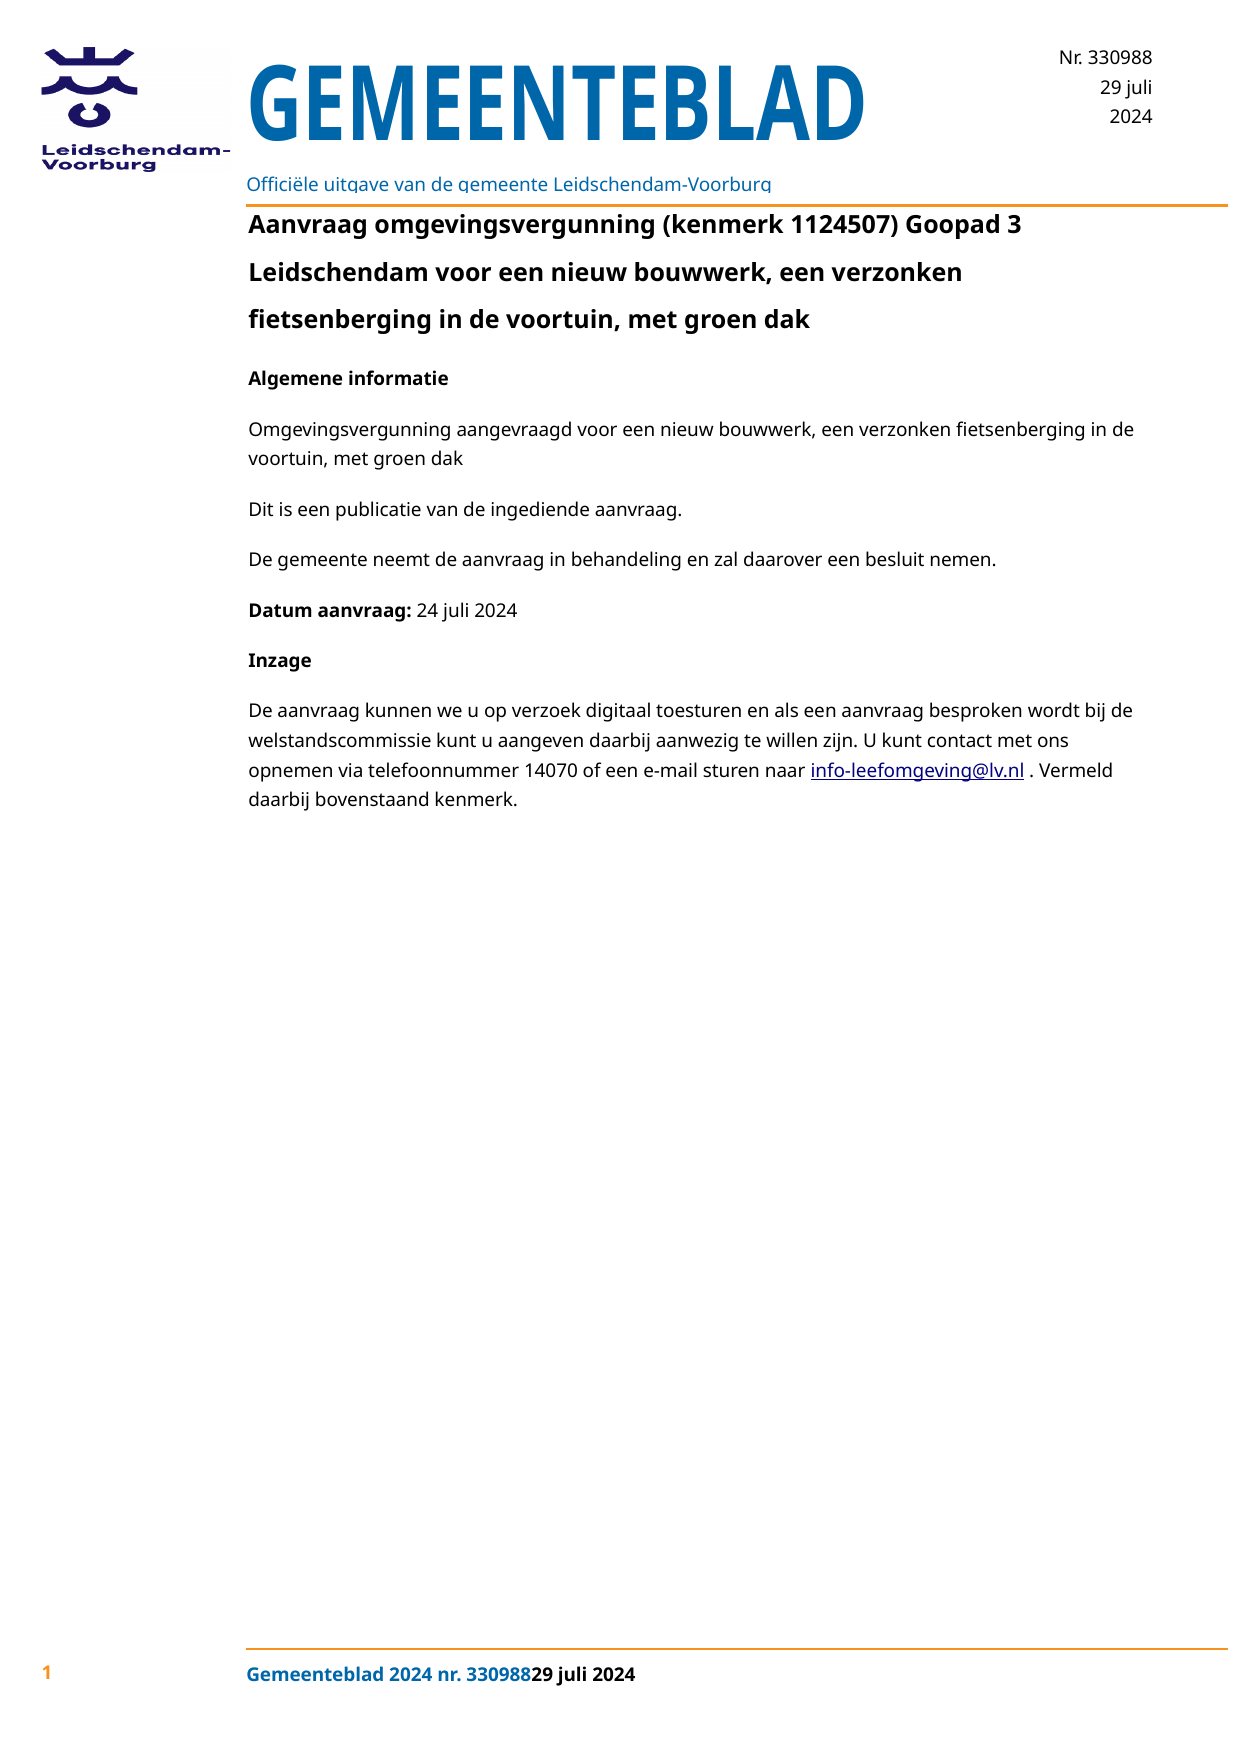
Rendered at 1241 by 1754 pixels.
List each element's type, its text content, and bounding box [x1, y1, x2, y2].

text Aanvraag omgevingsvergunning (kenmerk 1124507) Goopad 3 Leidschendam voor een nieuw bouwwerk, een verzonken fietsenberging in de voortuin, met groen dak [248, 207, 1152, 336]
text Algemene informatie [248, 366, 1152, 391]
text Datum aanvraag: 24 juli 2024 [248, 597, 1152, 622]
text De aanvraag kunnen we u op verzoek digitaal toesturen en als een aanvraag besproken wordt bij de welstandscommissie kunt u aangeven daarbij aanwezig te willen zijn. U kunt contact met ons opnemen via telefoonnummer 14070 of een e-mail sturen naar info-leefomgeving@lv.nl . Vermeld daarbij bovenstaand kenmerk. [248, 698, 1152, 812]
text Inzage [248, 647, 1152, 673]
text Omgevingsvergunning aangevraagd voor een nieuw bouwwerk, een verzonken fietsenberging in de voortuin, met groen dak [248, 416, 1152, 471]
text Dit is een publicatie van de ingediende aanvraag. [248, 496, 1152, 522]
text De gemeente neemt de aanvraag in behandeling en zal daarover een besluit nemen. [248, 546, 1152, 572]
picture [41, 47, 231, 172]
